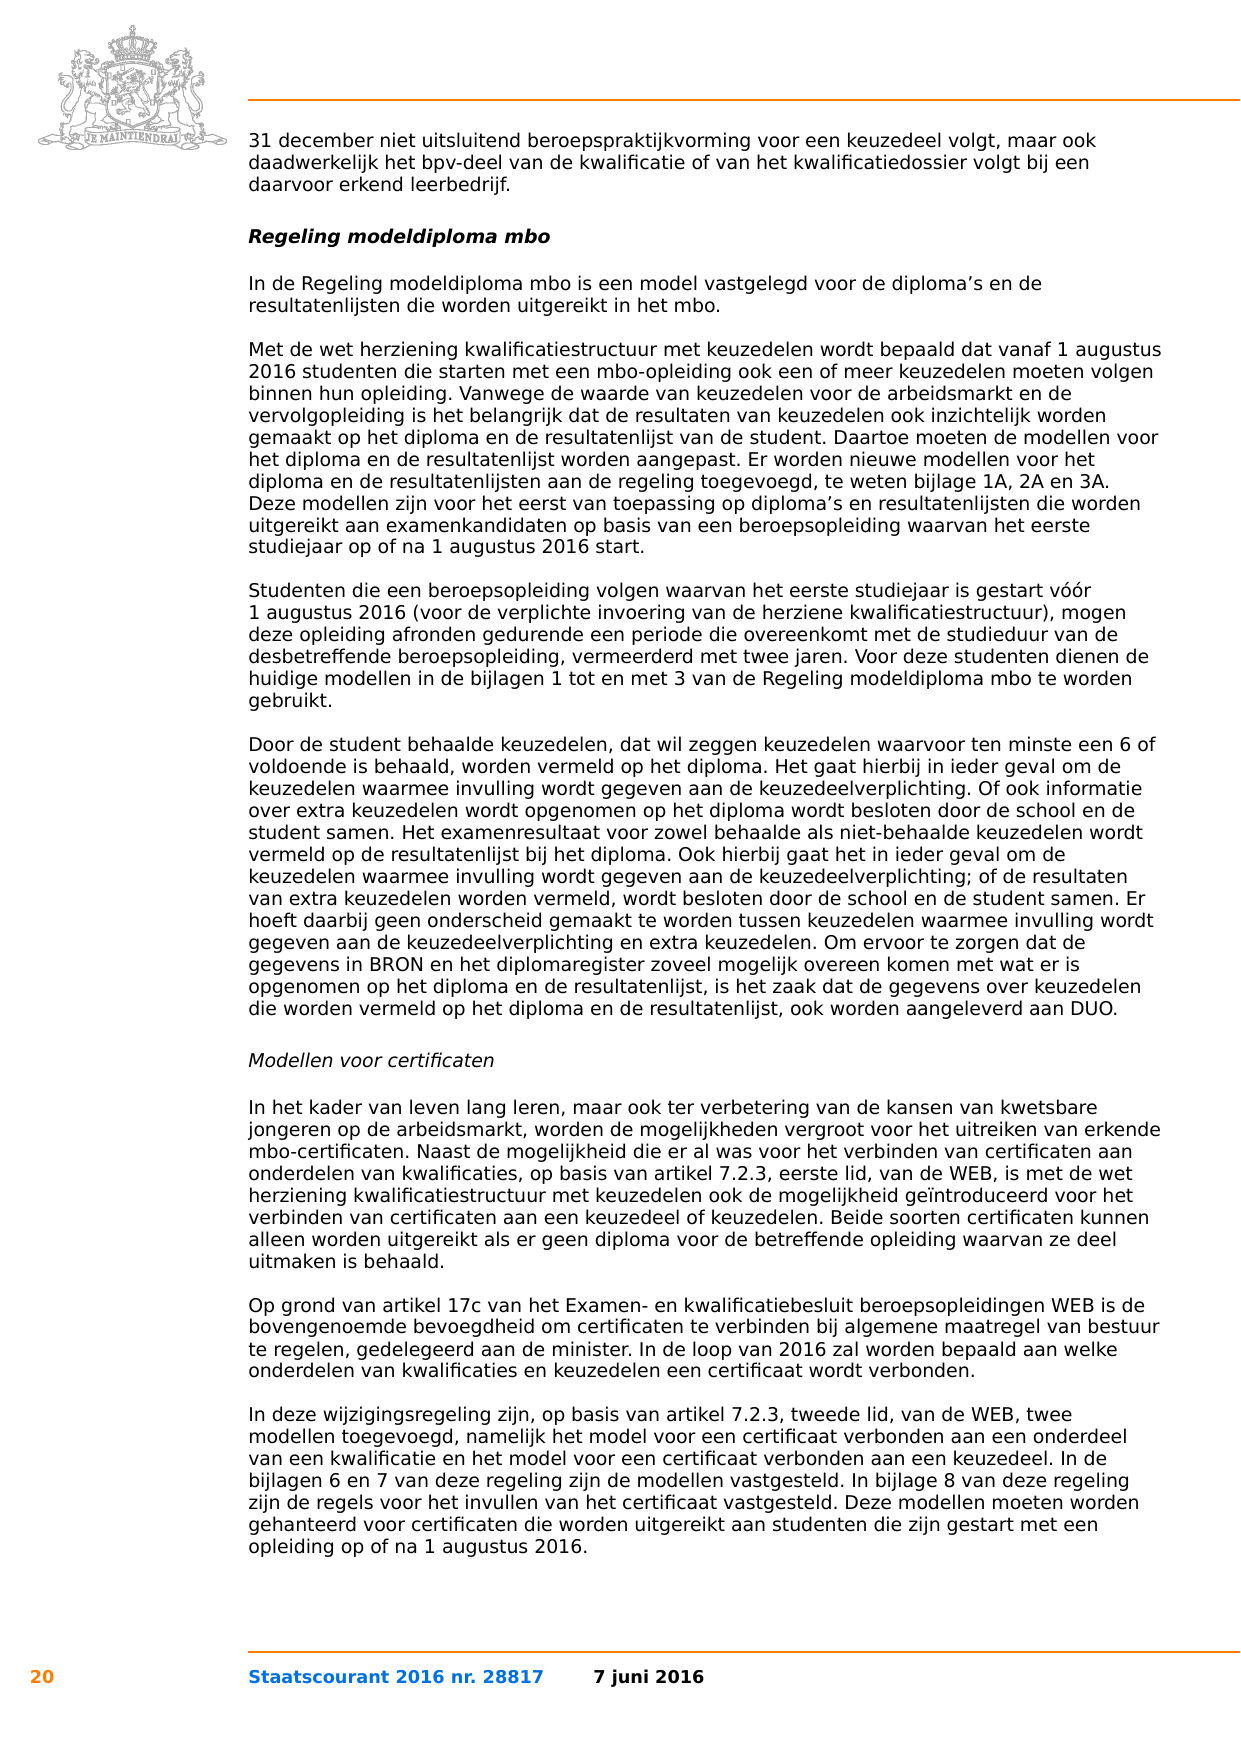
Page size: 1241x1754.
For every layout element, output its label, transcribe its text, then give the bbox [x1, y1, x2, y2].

text Op grond van artikel 17c van het Examen- en kwalificatiebesluit beroepsopleidingen WEB is de bovengenoemde bevoegdheid om certificaten te verbinden bij algemene maatregel van bestuur te regelen, gedelegeerd aan de minister. In de loop van 2016 zal worden bepaald aan welke onderdelen van kwalificaties en keuzedelen een certificaat wordt verbonden. [248, 1294, 1163, 1382]
text In deze wijzigingsregeling zijn, op basis van artikel 7.2.3, tweede lid, van de WEB, twee modellen toegevoegd, namelijk het model voor een certificaat verbonden aan een onderdeel van een kwalificatie en het model voor een certificaat verbonden aan een keuzedeel. In de bijlagen 6 en 7 van deze regeling zijn de modellen vastgesteld. In bijlage 8 van deze regeling zijn de regels voor het invullen van het certificaat vastgesteld. Deze modellen moeten worden gehanteerd voor certificaten die worden uitgereikt aan studenten die zijn gestart met een opleiding op of na 1 augustus 2016. [248, 1404, 1163, 1558]
subtitle Modellen voor certificaten [248, 1050, 1163, 1072]
text 31 december niet uitsluitend beroepspraktijkvorming voor een keuzedeel volgt, maar ook daadwerkelijk het bpv-deel van de kwalificatie of van het kwalificatiedossier volgt bij een daarvoor erkend leerbedrijf. [248, 130, 1163, 196]
subtitle Regeling modeldiploma mbo [248, 226, 1163, 248]
text In het kader van leven lang leren, maar ook ter verbetering van de kansen van kwetsbare jongeren op de arbeidsmarkt, worden de mogelijkheden vergroot voor het uitreiken van erkende mbo-certificaten. Naast de mogelijkheid die er al was voor het verbinden van certificaten aan onderdelen van kwalificaties, op basis van artikel 7.2.3, eerste lid, van de WEB, is met de wet herziening kwalificatiestructuur met keuzedelen ook de mogelijkheid geïntroduceerd voor het verbinden van certificaten aan een keuzedeel of keuzedelen. Beide soorten certificaten kunnen alleen worden uitgereikt als er geen diploma voor de betreffende opleiding waarvan ze deel uitmaken is behaald. [248, 1097, 1163, 1273]
text Studenten die een beroepsopleiding volgen waarvan het eerste studiejaar is gestart vóór 1 augustus 2016 (voor de verplichte invoering van de herziene kwalificatiestructuur), mogen deze opleiding afronden gedurende een periode die overeenkomt met de studieduur van de desbetreffende beroepsopleiding, vermeerderd met twee jaren. Voor deze studenten dienen de huidige modellen in de bijlagen 1 tot en met 3 van de Regeling modeldiploma mbo te worden gebruikt. [248, 580, 1163, 712]
text In de Regeling modeldiploma mbo is een model vastgelegd voor de diploma’s en de resultatenlijsten die worden uitgereikt in het mbo. [248, 273, 1163, 317]
text Door de student behaalde keuzedelen, dat wil zeggen keuzedelen waarvoor ten minste een 6 of voldoende is behaald, worden vermeld op het diploma. Het gaat hierbij in ieder geval om de keuzedelen waarmee invulling wordt gegeven aan de keuzedeelverplichting. Of ook informatie over extra keuzedelen wordt opgenomen op het diploma wordt besloten door de school en de student samen. Het examenresultaat voor zowel behaalde als niet-behaalde keuzedelen wordt vermeld op de resultatenlijst bij het diploma. Ook hierbij gaat het in ieder geval om de keuzedelen waarmee invulling wordt gegeven aan de keuzedeelverplichting; of de resultaten van extra keuzedelen worden vermeld, wordt besloten door de school en de student samen. Er hoeft daarbij geen onderscheid gemaakt te worden tussen keuzedelen waarmee invulling wordt gegeven aan de keuzedeelverplichting en extra keuzedelen. Om ervoor te zorgen dat de gegevens in BRON en het diplomaregister zoveel mogelijk overeen komen met wat er is opgenomen op het diploma en de resultatenlijst, is het zaak dat de gegevens over keuzedelen die worden vermeld op het diploma en de resultatenlijst, ook worden aangeleverd aan DUO. [248, 734, 1163, 1020]
picture [38, 25, 227, 150]
text Met de wet herziening kwalificatiestructuur met keuzedelen wordt bepaald dat vanaf 1 augustus 2016 studenten die starten met een mbo-opleiding ook een of meer keuzedelen moeten volgen binnen hun opleiding. Vanwege de waarde van keuzedelen voor de arbeidsmarkt en de vervolgopleiding is het belangrijk dat de resultaten van keuzedelen ook inzichtelijk worden gemaakt op het diploma en de resultatenlijst van de student. Daartoe moeten de modellen voor het diploma en de resultatenlijst worden aangepast. Er worden nieuwe modellen voor het diploma en de resultatenlijsten aan de regeling toegevoegd, te weten bijlage 1A, 2A en 3A. Deze modellen zijn voor het eerst van toepassing op diploma’s en resultatenlijsten die worden uitgereikt aan examenkandidaten op basis van een beroepsopleiding waarvan het eerste studiejaar op of na 1 augustus 2016 start. [248, 339, 1163, 558]
